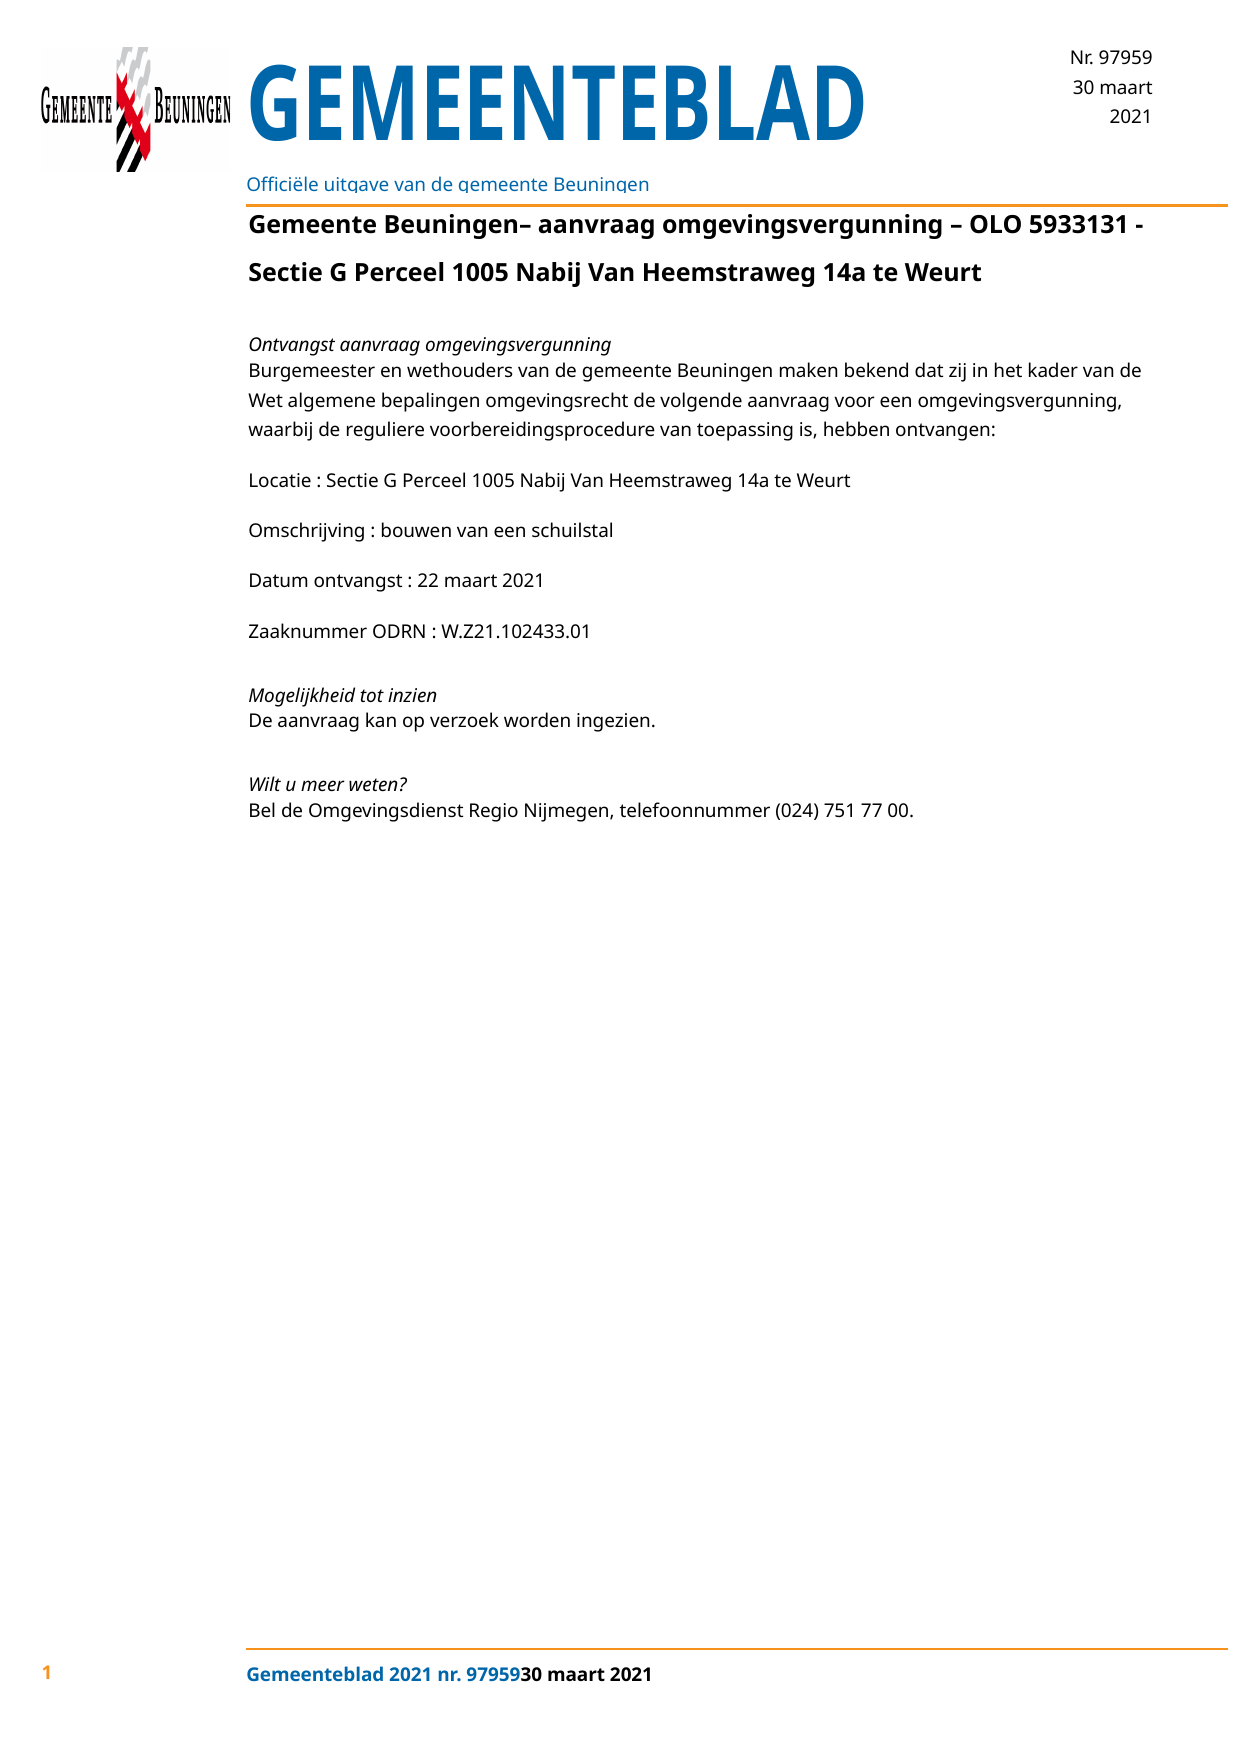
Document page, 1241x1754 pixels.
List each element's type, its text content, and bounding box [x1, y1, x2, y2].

text Bel de Omgevingsdienst Regio Nijmegen, telefoonnummer (024) 751 77 00. [248, 797, 1152, 823]
text Omschrijving : bouwen van een schuilstal [248, 517, 1152, 543]
text Locatie : Sectie G Perceel 1005 Nabij Van Heemstraweg 14a te Weurt [248, 467, 1152, 492]
text Datum ontvangst : 22 maart 2021 [248, 568, 1152, 593]
picture [41, 47, 231, 172]
text Ontvangst aanvraag omgevingsvergunning [248, 331, 1152, 357]
text Wilt u meer weten? [248, 772, 1152, 797]
text Zaaknummer ODRN : W.Z21.102433.01 [248, 618, 1152, 644]
text Mogelijkheid tot inzien [248, 682, 1152, 708]
text De aanvraag kan op verzoek worden ingezien. [248, 708, 1152, 733]
text Burgemeester en wethouders van de gemeente Beuningen maken bekend dat zij in het kader van de Wet algemene bepalingen omgevingsrecht de volgende aanvraag voor een omgevingsvergunning, waarbij de reguliere voorbereidingsprocedure van toepassing is, hebben ontvangen: [248, 357, 1152, 442]
text Gemeente Beuningen– aanvraag omgevingsvergunning – OLO 5933131 - Sectie G Perceel 1005 Nabij Van Heemstraweg 14a te Weurt [248, 207, 1152, 288]
